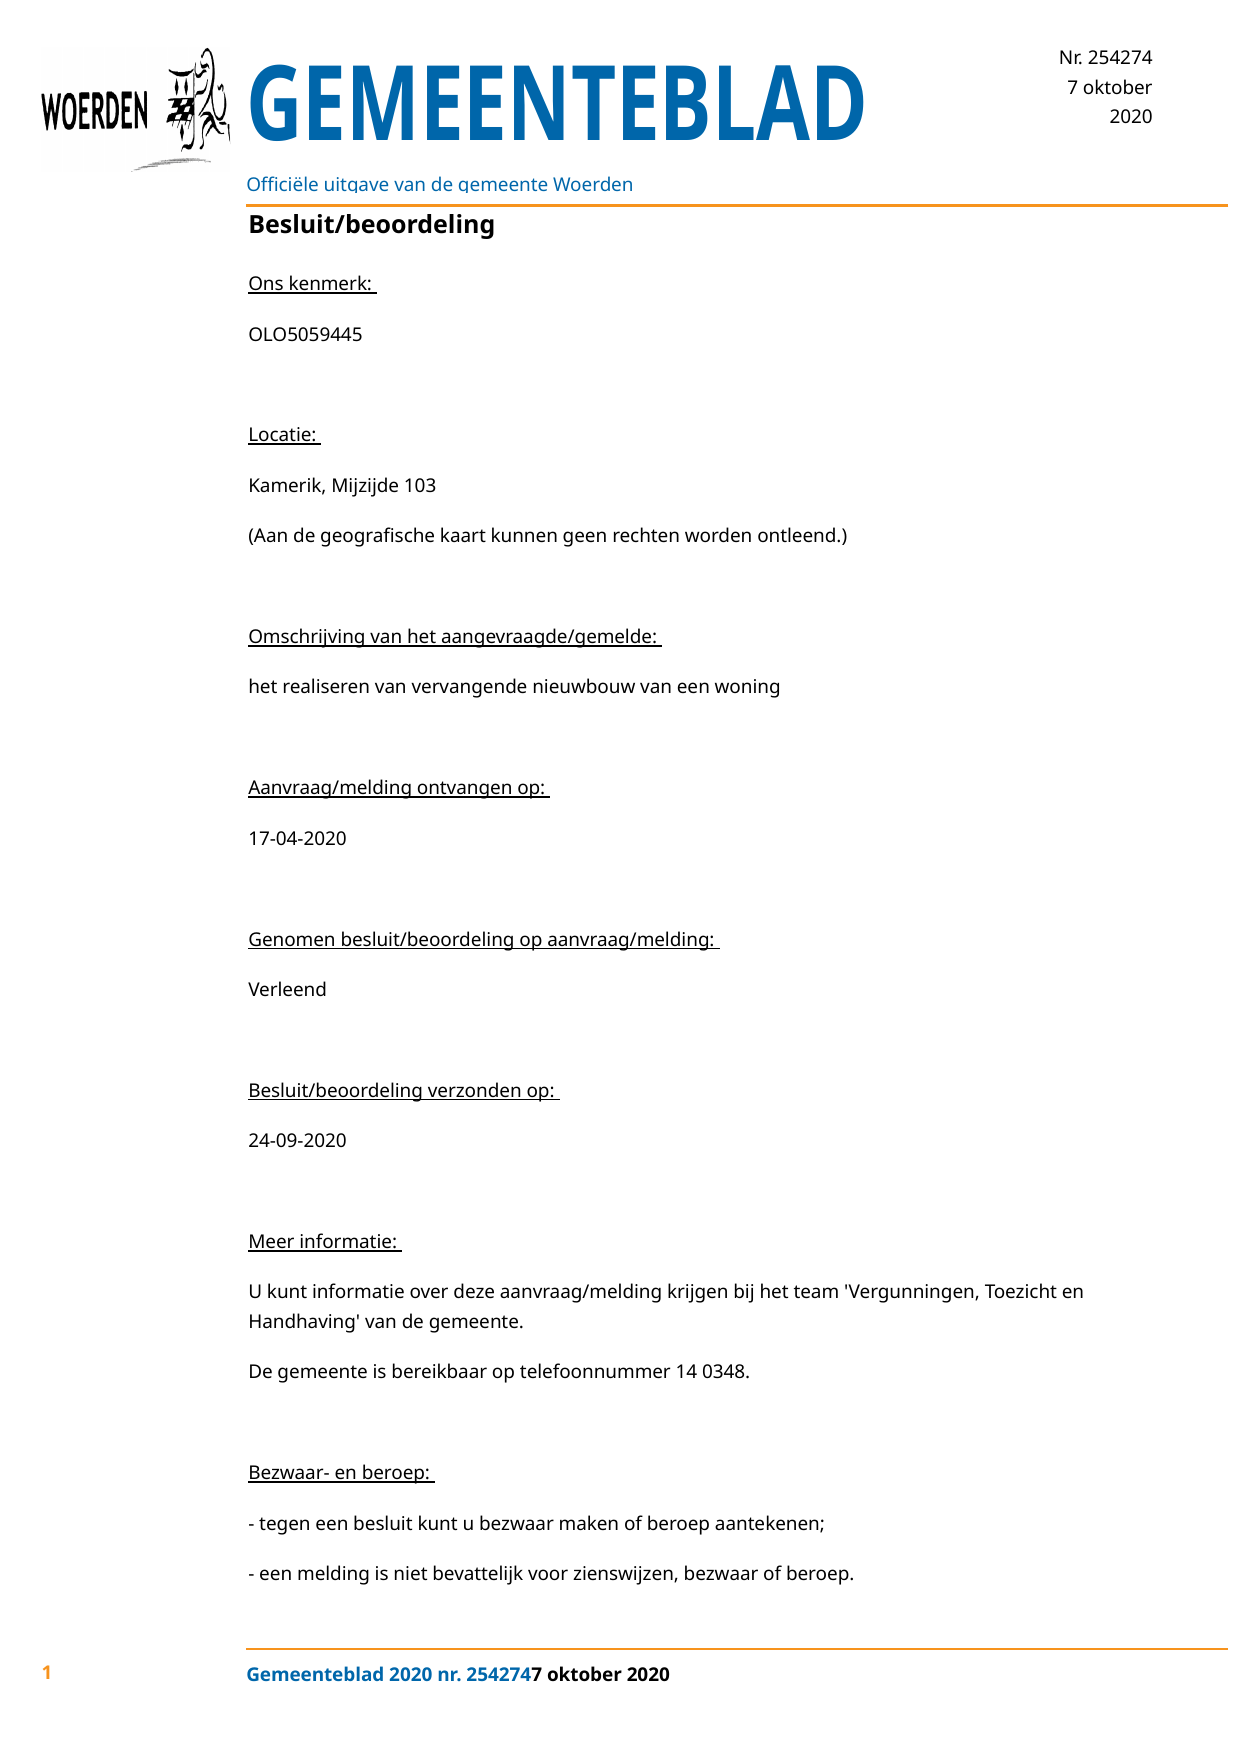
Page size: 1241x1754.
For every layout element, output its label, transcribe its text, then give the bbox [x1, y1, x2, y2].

text OLO5059445 [248, 321, 1152, 346]
text Besluit/beoordeling [248, 207, 1152, 241]
text het realiseren van vervangende nieuwbouw van een woning [248, 674, 1152, 699]
text U kunt informatie over deze aanvraag/melding krijgen bij het team 'Vergunningen, Toezicht en Handhaving' van de gemeente. [248, 1279, 1152, 1334]
text (Aan de geografische kaart kunnen geen rechten worden ontleend.) [248, 522, 1152, 548]
text Aanvraag/melding ontvangen op: [248, 774, 1152, 800]
picture [41, 47, 231, 172]
text Omschrijving van het aangevraagde/gemelde: [248, 623, 1152, 649]
text Bezwaar- en beroep: [248, 1459, 1152, 1485]
text Meer informatie: [248, 1228, 1152, 1254]
text De gemeente is bereikbaar op telefoonnummer 14 0348. [248, 1359, 1152, 1384]
text Kamerik, Mijzijde 103 [248, 472, 1152, 498]
text 17-04-2020 [248, 825, 1152, 851]
text Verleend [248, 976, 1152, 1002]
text - een melding is niet bevattelijk voor zienswijzen, bezwaar of beroep. [248, 1560, 1152, 1586]
text Genomen besluit/beoordeling op aanvraag/melding: [248, 926, 1152, 951]
text Locatie: [248, 422, 1152, 447]
text - tegen een besluit kunt u bezwaar maken of beroep aantekenen; [248, 1510, 1152, 1536]
text Ons kenmerk: [248, 270, 1152, 296]
text Besluit/beoordeling verzonden op: [248, 1077, 1152, 1103]
text 24-09-2020 [248, 1127, 1152, 1153]
